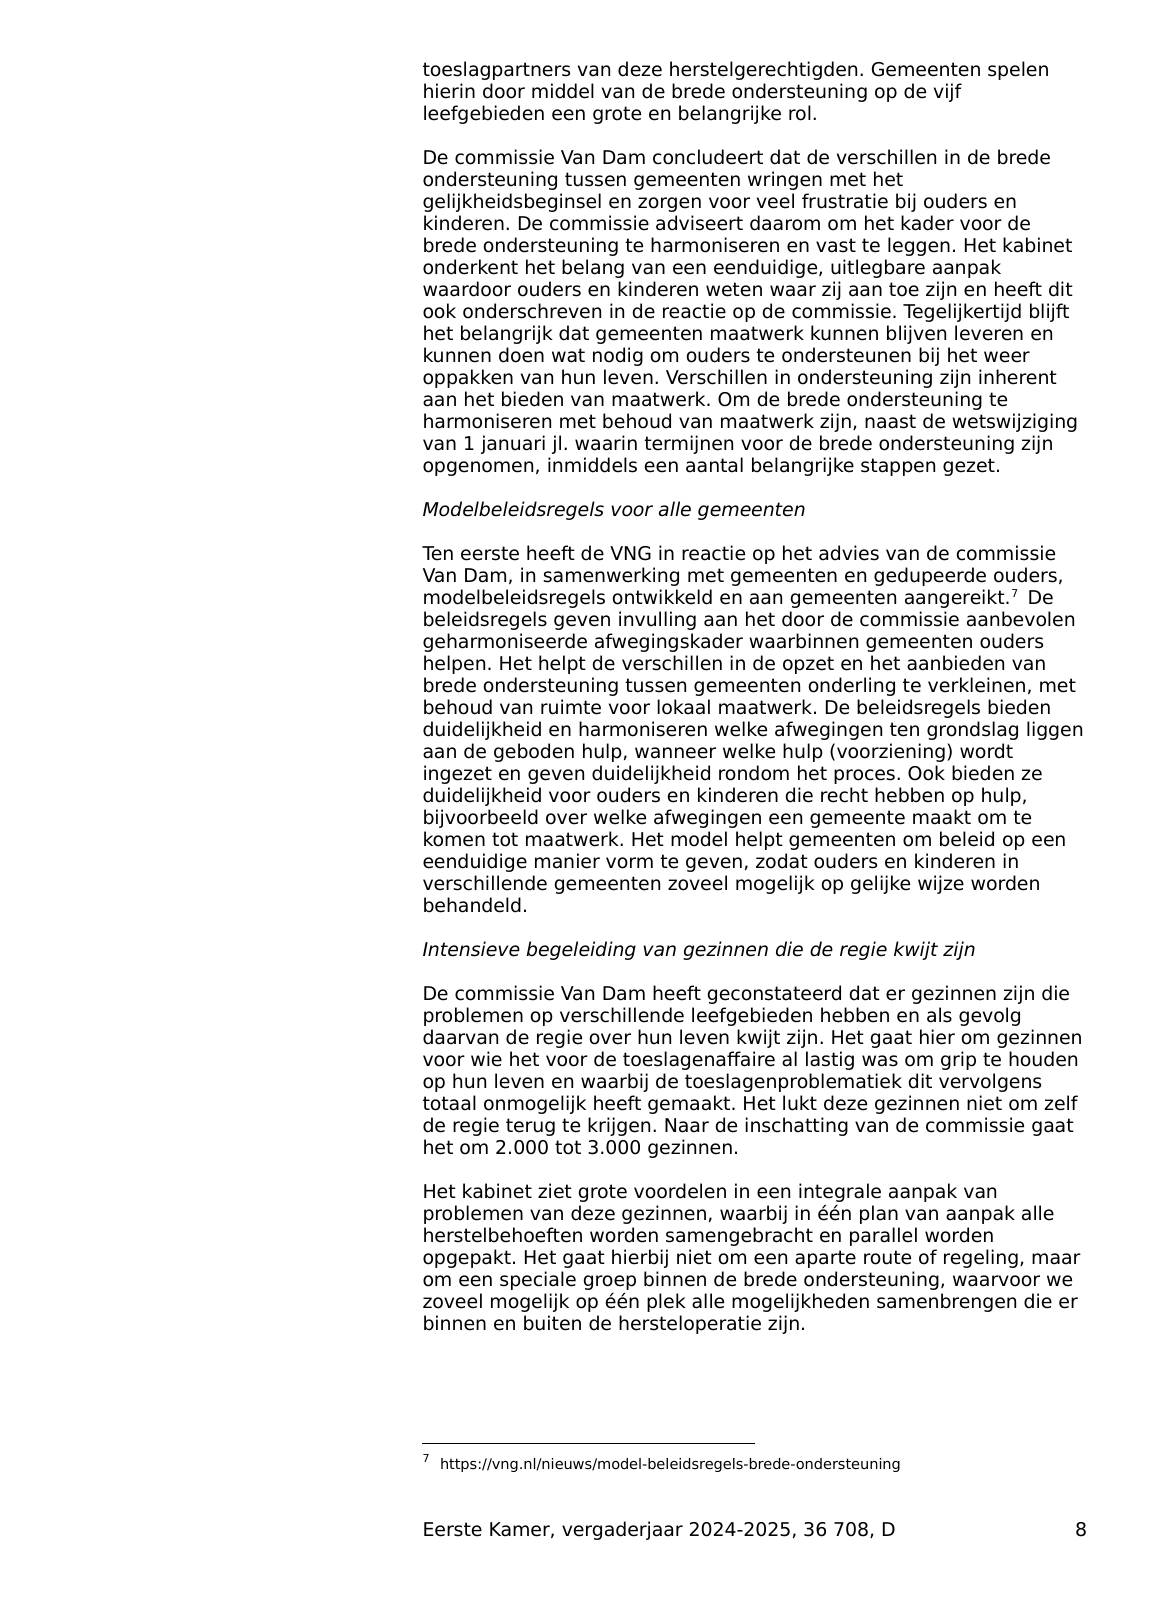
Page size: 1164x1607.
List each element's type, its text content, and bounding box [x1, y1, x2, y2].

subtitle Modelbeleidsregels voor alle gemeenten [422, 499, 1087, 521]
text De commissie Van Dam concludeert dat de verschillen in de brede ondersteuning tussen gemeenten wringen met het gelijkheidsbeginsel en zorgen voor veel frustratie bij ouders en kinderen. De commissie adviseert daarom om het kader voor de brede ondersteuning te harmoniseren en vast te leggen. Het kabinet onderkent het belang van een eenduidige, uitlegbare aanpak waardoor ouders en kinderen weten waar zij aan toe zijn en heeft dit ook onderschreven in de reactie op de commissie. Tegelijkertijd blijft het belangrijk dat gemeenten maatwerk kunnen blijven leveren en kunnen doen wat nodig om ouders te ondersteunen bij het weer oppakken van hun leven. Verschillen in ondersteuning zijn inherent aan het bieden van maatwerk. Om de brede ondersteuning te harmoniseren met behoud van maatwerk zijn, naast de wetswijziging van 1 januari jl. waarin termijnen voor de brede ondersteuning zijn opgenomen, inmiddels een aantal belangrijke stappen gezet. [422, 147, 1087, 477]
text Het kabinet ziet grote voordelen in een integrale aanpak van problemen van deze gezinnen, waarbij in één plan van aanpak alle herstelbehoeften worden samengebracht en parallel worden opgepakt. Het gaat hierbij niet om een aparte route of regeling, maar om een speciale groep binnen de brede ondersteuning, waarvoor we zoveel mogelijk op één plek alle mogelijkheden samenbrengen die er binnen en buiten de hersteloperatie zijn. [422, 1181, 1087, 1335]
subtitle Intensieve begeleiding van gezinnen die de regie kwijt zijn [422, 939, 1087, 961]
text Ten eerste heeft de VNG in reactie op het advies van de commissie Van Dam, in samenwerking met gemeenten en gedupeerde ouders, modelbeleidsregels ontwikkeld en aan gemeenten aangereikt. De beleidsregels geven invulling aan het door de commissie aanbevolen geharmoniseerde afwegingskader waarbinnen gemeenten ouders helpen. Het helpt de verschillen in de opzet en het aanbieden van brede ondersteuning tussen gemeenten onderling te verkleinen, met behoud van ruimte voor lokaal maatwerk. De beleidsregels bieden duidelijkheid en harmoniseren welke afwegingen ten grondslag liggen aan de geboden hulp, wanneer welke hulp (voorziening) wordt ingezet en geven duidelijkheid rondom het proces. Ook bieden ze duidelijkheid voor ouders en kinderen die recht hebben op hulp, bijvoorbeeld over welke afwegingen een gemeente maakt om te komen tot maatwerk. Het model helpt gemeenten om beleid op een eenduidige manier vorm te geven, zodat ouders en kinderen in verschillende gemeenten zoveel mogelijk op gelijke wijze worden behandeld. [422, 543, 1087, 917]
text https://vng.nl/nieuws/model-beleidsregels-brede-ondersteuning [422, 1452, 1087, 1474]
text De commissie Van Dam heeft geconstateerd dat er gezinnen zijn die problemen op verschillende leefgebieden hebben en als gevolg daarvan de regie over hun leven kwijt zijn. Het gaat hier om gezinnen voor wie het voor de toeslagenaffaire al lastig was om grip te houden op hun leven en waarbij de toeslagenproblematiek dit vervolgens totaal onmogelijk heeft gemaakt. Het lukt deze gezinnen niet om zelf de regie terug te krijgen. Naar de inschatting van de commissie gaat het om 2.000 tot 3.000 gezinnen. [422, 983, 1087, 1159]
text toeslagpartners van deze herstelgerechtigden. Gemeenten spelen hierin door middel van de brede ondersteuning op de vijf leefgebieden een grote en belangrijke rol. [422, 59, 1087, 125]
